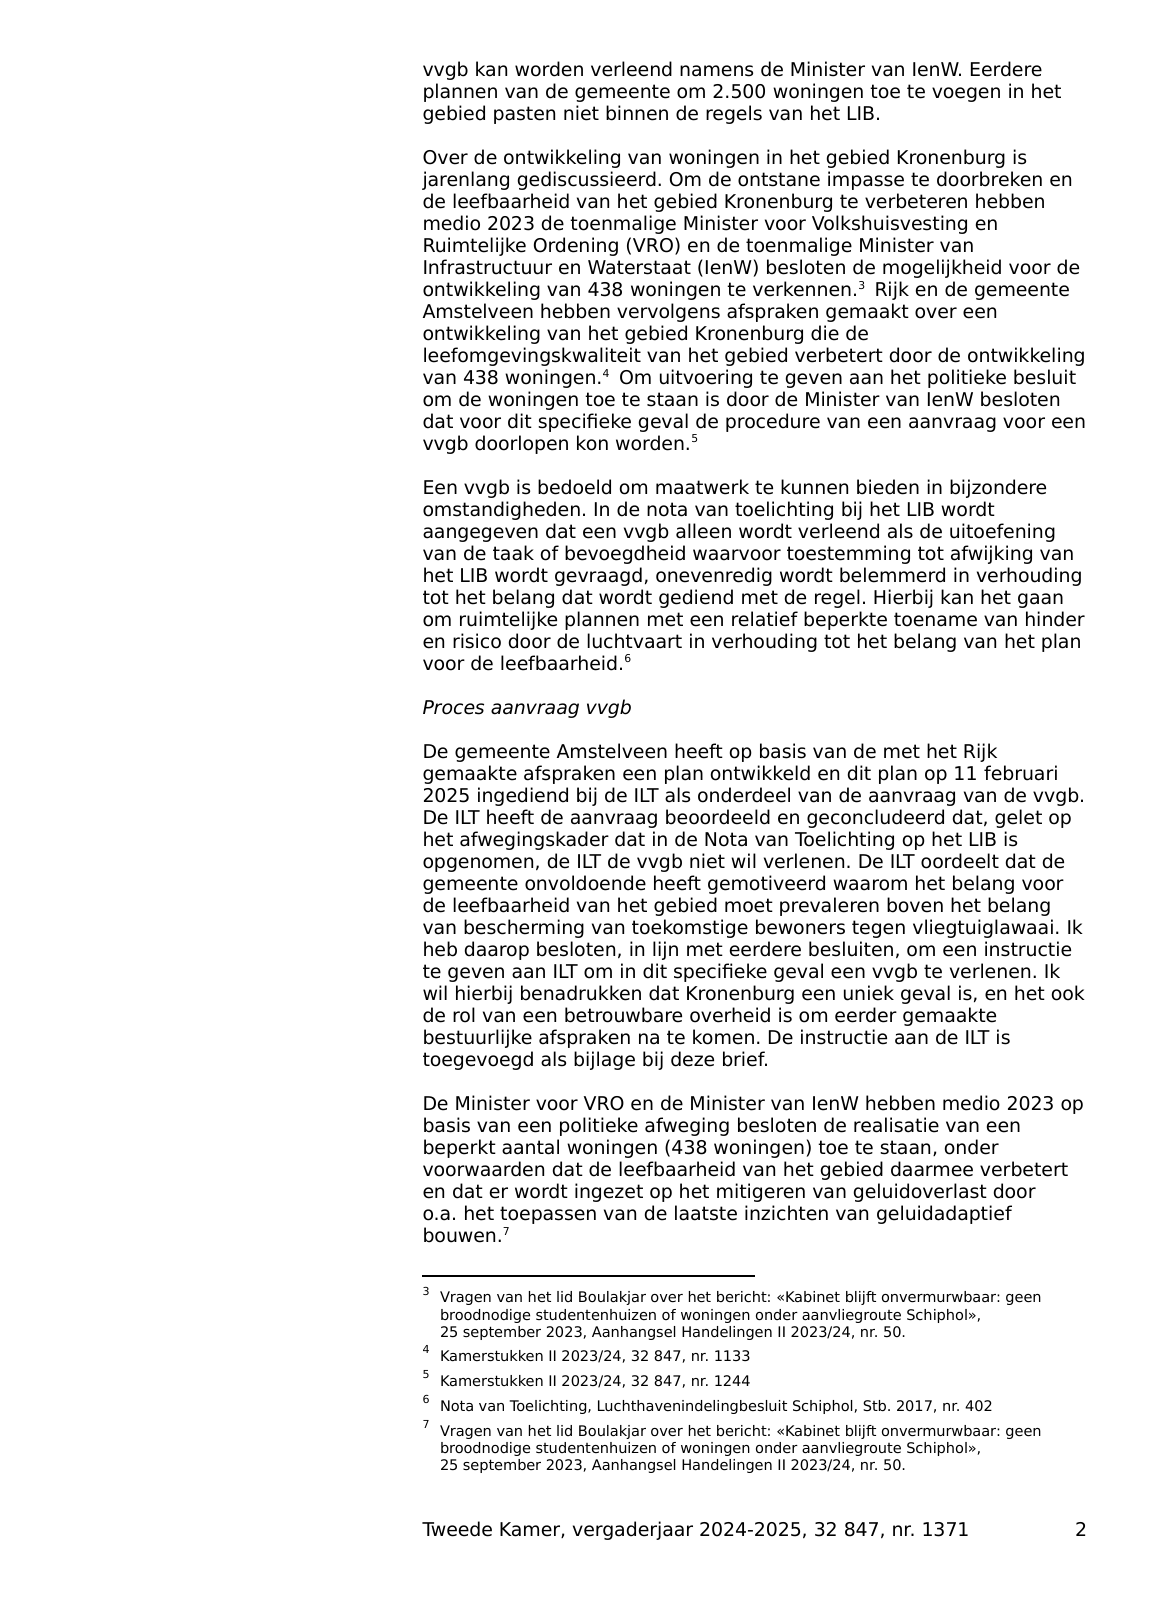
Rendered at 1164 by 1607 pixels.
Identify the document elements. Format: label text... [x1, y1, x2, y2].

subtitle Proces aanvraag vvgb [422, 697, 1087, 719]
text Kamerstukken II 2023/24, 32 847, nr. 1244 [422, 1368, 1087, 1391]
text Nota van Toelichting, Luchthavenindelingbesluit Schiphol, Stb. 2017, nr. 402 [422, 1393, 1087, 1416]
text vvgb kan worden verleend namens de Minister van IenW. Eerdere plannen van de gemeente om 2.500 woningen toe te voegen in het gebied pasten niet binnen de regels van het LIB. [422, 59, 1087, 125]
text Vragen van het lid Boulakjar over het bericht: «Kabinet blijft onvermurwbaar: geen broodnodige studentenhuizen of woningen onder aanvliegroute Schiphol», 25 september 2023, Aanhangsel Handelingen II 2023/24, nr. 50. [422, 1418, 1087, 1474]
text Vragen van het lid Boulakjar over het bericht: «Kabinet blijft onvermurwbaar: geen broodnodige studentenhuizen of woningen onder aanvliegroute Schiphol», 25 september 2023, Aanhangsel Handelingen II 2023/24, nr. 50. [422, 1285, 1087, 1341]
text Kamerstukken II 2023/24, 32 847, nr. 1133 [422, 1343, 1087, 1366]
text De gemeente Amstelveen heeft op basis van de met het Rijk gemaakte afspraken een plan ontwikkeld en dit plan op 11 februari 2025 ingediend bij de ILT als onderdeel van de aanvraag van de vvgb. De ILT heeft de aanvraag beoordeeld en geconcludeerd dat, gelet op het afwegingskader dat in de Nota van Toelichting op het LIB is opgenomen, de ILT de vvgb niet wil verlenen. De ILT oordeelt dat de gemeente onvoldoende heeft gemotiveerd waarom het belang voor de leefbaarheid van het gebied moet prevaleren boven het belang van bescherming van toekomstige bewoners tegen vliegtuiglawaai. Ik heb daarop besloten, in lijn met eerdere besluiten, om een instructie te geven aan ILT om in dit specifieke geval een vvgb te verlenen. Ik wil hierbij benadrukken dat Kronenburg een uniek geval is, en het ook de rol van een betrouwbare overheid is om eerder gemaakte bestuurlijke afspraken na te komen. De instructie aan de ILT is toegevoegd als bijlage bij deze brief. [422, 741, 1087, 1071]
text Over de ontwikkeling van woningen in het gebied Kronenburg is jarenlang gediscussieerd. Om de ontstane impasse te doorbreken en de leefbaarheid van het gebied Kronenburg te verbeteren hebben medio 2023 de toenmalige Minister voor Volkshuisvesting en Ruimtelijke Ordening (VRO) en de toenmalige Minister van Infrastructuur en Waterstaat (IenW) besloten de mogelijkheid voor de ontwikkeling van 438 woningen te verkennen. Rijk en de gemeente Amstelveen hebben vervolgens afspraken gemaakt over een ontwikkeling van het gebied Kronenburg die de leefomgevingskwaliteit van het gebied verbetert door de ontwikkeling van 438 woningen. Om uitvoering te geven aan het politieke besluit om de woningen toe te staan is door de Minister van IenW besloten dat voor dit specifieke geval de procedure van een aanvraag voor een vvgb doorlopen kon worden. [422, 147, 1087, 455]
text De Minister voor VRO en de Minister van IenW hebben medio 2023 op basis van een politieke afweging besloten de realisatie van een beperkt aantal woningen (438 woningen) toe te staan, onder voorwaarden dat de leefbaarheid van het gebied daarmee verbetert en dat er wordt ingezet op het mitigeren van geluidoverlast door o.a. het toepassen van de laatste inzichten van geluidadaptief bouwen. [422, 1093, 1087, 1247]
text Een vvgb is bedoeld om maatwerk te kunnen bieden in bijzondere omstandigheden. In de nota van toelichting bij het LIB wordt aangegeven dat een vvgb alleen wordt verleend als de uitoefening van de taak of bevoegdheid waarvoor toestemming tot afwijking van het LIB wordt gevraagd, onevenredig wordt belemmerd in verhouding tot het belang dat wordt gediend met de regel. Hierbij kan het gaan om ruimtelijke plannen met een relatief beperkte toename van hinder en risico door de luchtvaart in verhouding tot het belang van het plan voor de leefbaarheid. [422, 477, 1087, 675]
